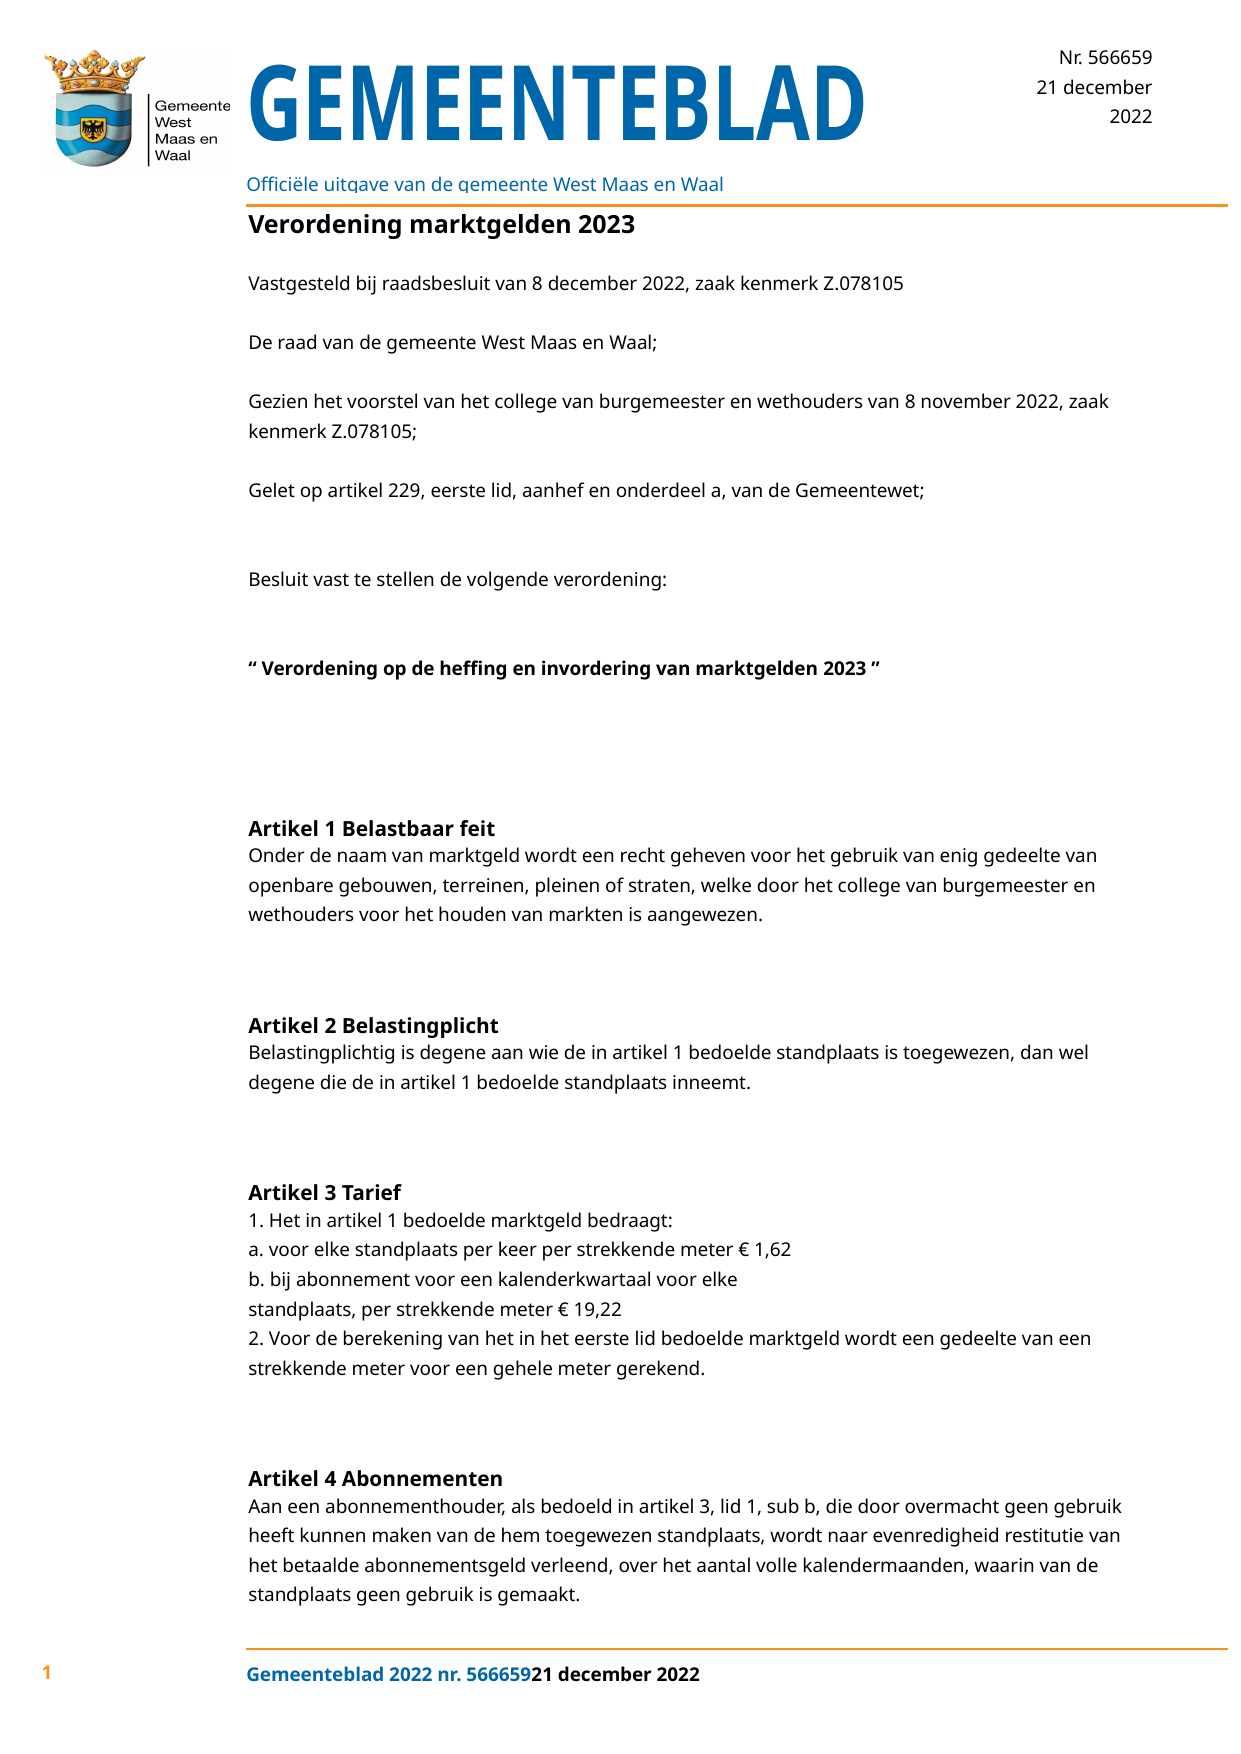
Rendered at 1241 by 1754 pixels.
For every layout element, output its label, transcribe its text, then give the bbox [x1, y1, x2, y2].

text Artikel 1 Belastbaar feit [248, 814, 1152, 842]
text Onder de naam van marktgeld wordt een recht geheven voor het gebruik van enig gedeelte van openbare gebouwen, terreinen, pleinen of straten, welke door het college van burgemeester en wethouders voor het houden van markten is aangewezen. [248, 842, 1152, 927]
text 2. Voor de berekening van het in het eerste lid bedoelde marktgeld wordt een gedeelte van een strekkende meter voor een gehele meter gerekend. [248, 1325, 1152, 1381]
text Gelet op artikel 229, eerste lid, aanhef en onderdeel a, van de Gemeentewet; [248, 477, 1152, 503]
text a. voor elke standplaats per keer per strekkende meter € 1,62 [248, 1237, 1152, 1262]
text Verordening marktgelden 2023 [248, 207, 1152, 241]
text De raad van de gemeente West Maas en Waal; [248, 329, 1152, 355]
text b. bij abonnement voor een kalenderkwartaal voor elke [248, 1266, 1152, 1292]
text Artikel 4 Abonnementen [248, 1464, 1152, 1493]
text Aan een abonnementhouder, als bedoeld in artikel 3, lid 1, sub b, die door overmacht geen gebruik heeft kunnen maken van de hem toegewezen standplaats, wordt naar evenredigheid restitutie van het betaalde abonnementsgeld verleend, over het aantal volle kalendermaanden, waarin van de standplaats geen gebruik is gemaakt. [248, 1493, 1152, 1607]
text Vastgesteld bij raadsbesluit van 8 december 2022, zaak kenmerk Z.078105 [248, 270, 1152, 296]
text Belastingplichtig is degene aan wie de in artikel 1 bedoelde standplaats is toegewezen, dan wel degene die de in artikel 1 bedoelde standplaats inneemt. [248, 1039, 1152, 1095]
text standplaats, per strekkende meter € 19,22 [248, 1296, 1152, 1321]
text Besluit vast te stellen de volgende verordening: [248, 566, 1152, 592]
text Artikel 3 Tarief [248, 1178, 1152, 1207]
text “ Verordening op de heffing en invordering van marktgelden 2023 ” [248, 655, 1152, 681]
text Gezien het voorstel van het college van burgemeester en wethouders van 8 november 2022, zaak kenmerk Z.078105; [248, 389, 1152, 444]
text 1. Het in artikel 1 bedoelde marktgeld bedraagt: [248, 1207, 1152, 1233]
picture [41, 47, 231, 172]
text Artikel 2 Belastingplicht [248, 1011, 1152, 1039]
